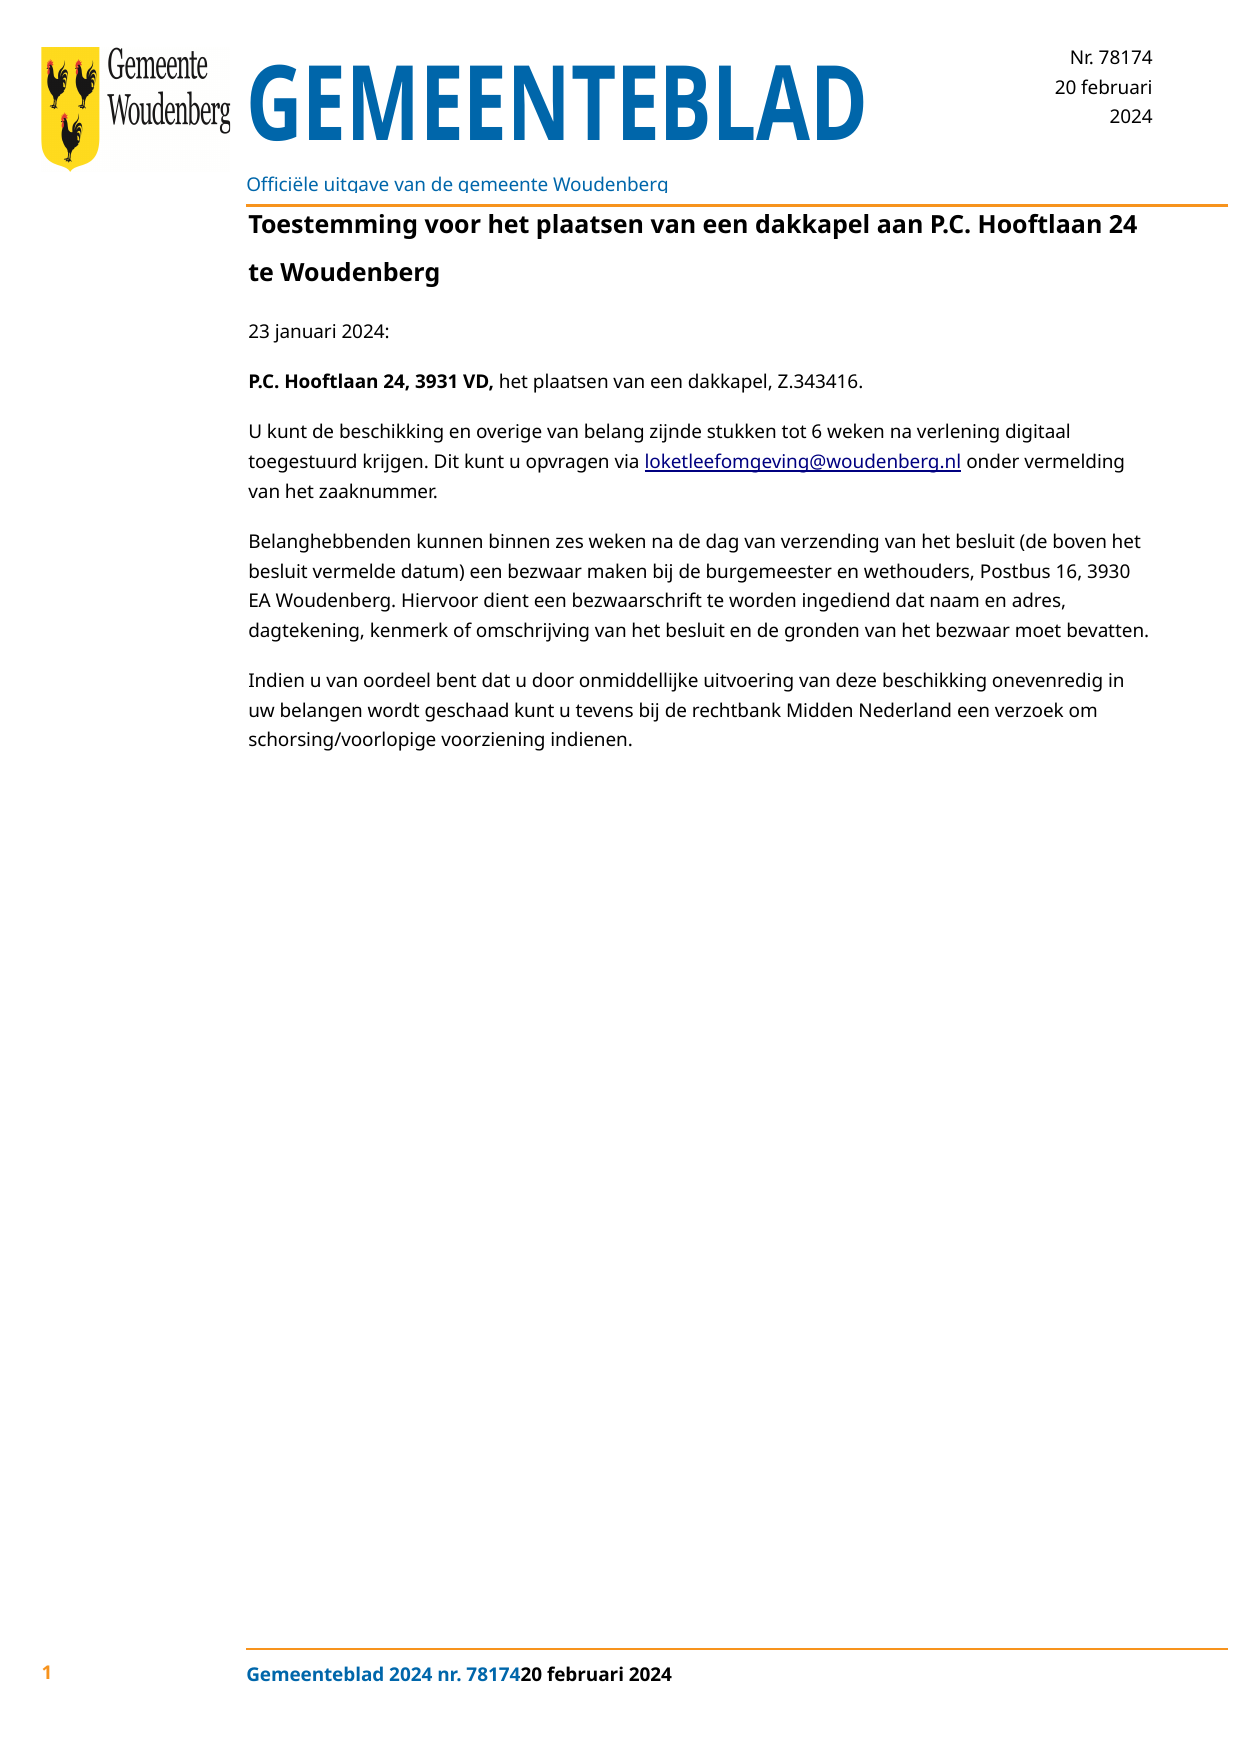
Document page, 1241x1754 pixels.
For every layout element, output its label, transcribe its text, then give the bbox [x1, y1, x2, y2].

text Indien u van oordeel bent dat u door onmiddellijke uitvoering van deze beschikking onevenredig in uw belangen wordt geschaad kunt u tevens bij de rechtbank Midden Nederland een verzoek om schorsing/voorlopige voorziening indienen. [248, 667, 1152, 752]
text 23 januari 2024: [248, 318, 1152, 344]
text Belanghebbenden kunnen binnen zes weken na de dag van verzending van het besluit (de boven het besluit vermelde datum) een bezwaar maken bij de burgemeester en wethouders, Postbus 16, 3930 EA Woudenberg. Hiervoor dient een bezwaarschrift te worden ingediend dat naam en adres, dagtekening, kenmerk of omschrijving van het besluit en de gronden van het bezwaar moet bevatten. [248, 528, 1152, 643]
text U kunt de beschikking en overige van belang zijnde stukken tot 6 weken na verlening digitaal toegestuurd krijgen. Dit kunt u opvragen via loketleefomgeving@woudenberg.nl onder vermelding van het zaaknummer. [248, 419, 1152, 504]
text Toestemming voor het plaatsen van een dakkapel aan P.C. Hooftlaan 24 te Woudenberg [248, 207, 1152, 288]
picture [41, 47, 231, 172]
text P.C. Hooftlaan 24, 3931 VD, het plaatsen van een dakkapel, Z.343416. [248, 368, 1152, 394]
